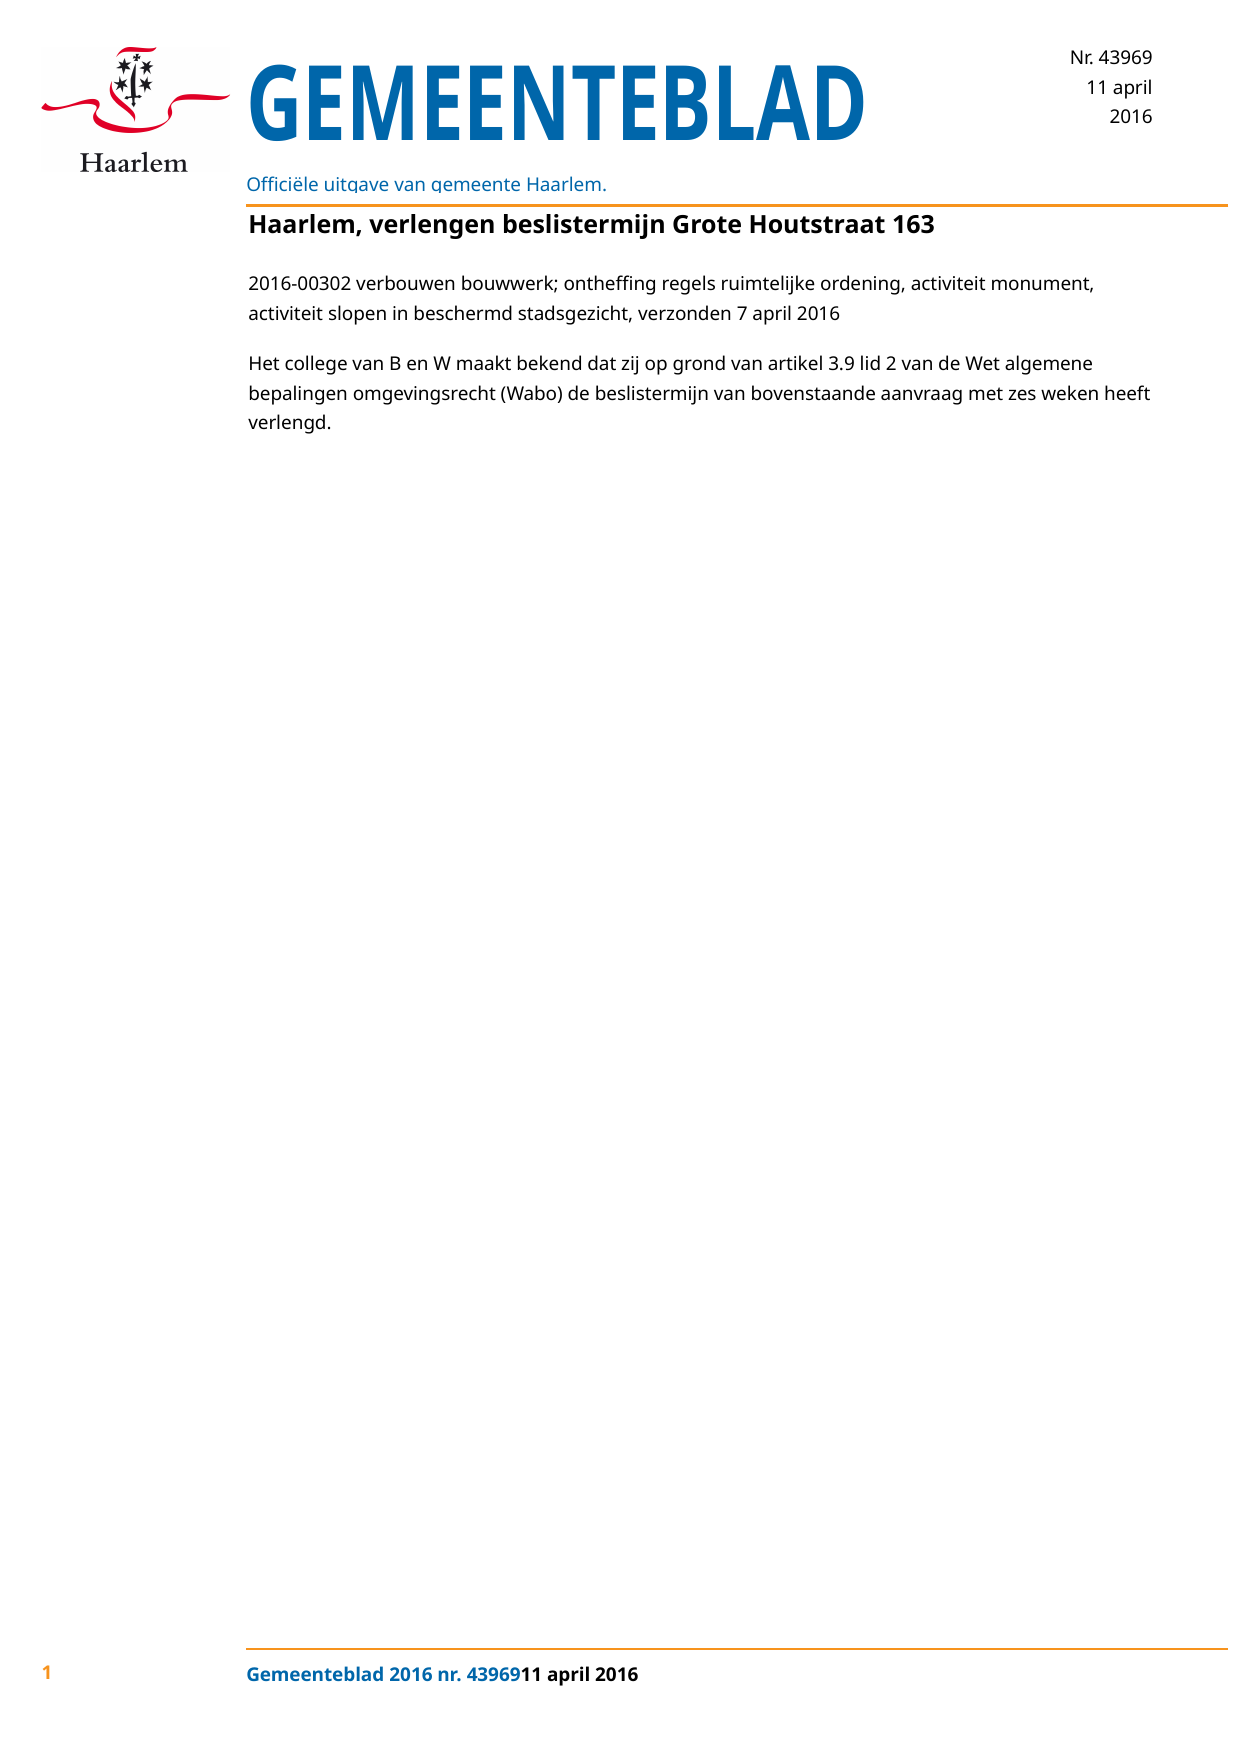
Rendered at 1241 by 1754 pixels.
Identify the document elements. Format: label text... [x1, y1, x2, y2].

text Haarlem, verlengen beslistermijn Grote Houtstraat 163 [248, 207, 1152, 241]
text 2016-00302 verbouwen bouwwerk; ontheffing regels ruimtelijke ordening, activiteit monument, activiteit slopen in beschermd stadsgezicht, verzonden 7 april 2016 [248, 270, 1152, 326]
text Het college van B en W maakt bekend dat zij op grond van artikel 3.9 lid 2 van de Wet algemene bepalingen omgevingsrecht (Wabo) de beslistermijn van bovenstaande aanvraag met zes weken heeft verlengd. [248, 350, 1152, 435]
picture [41, 47, 231, 172]
